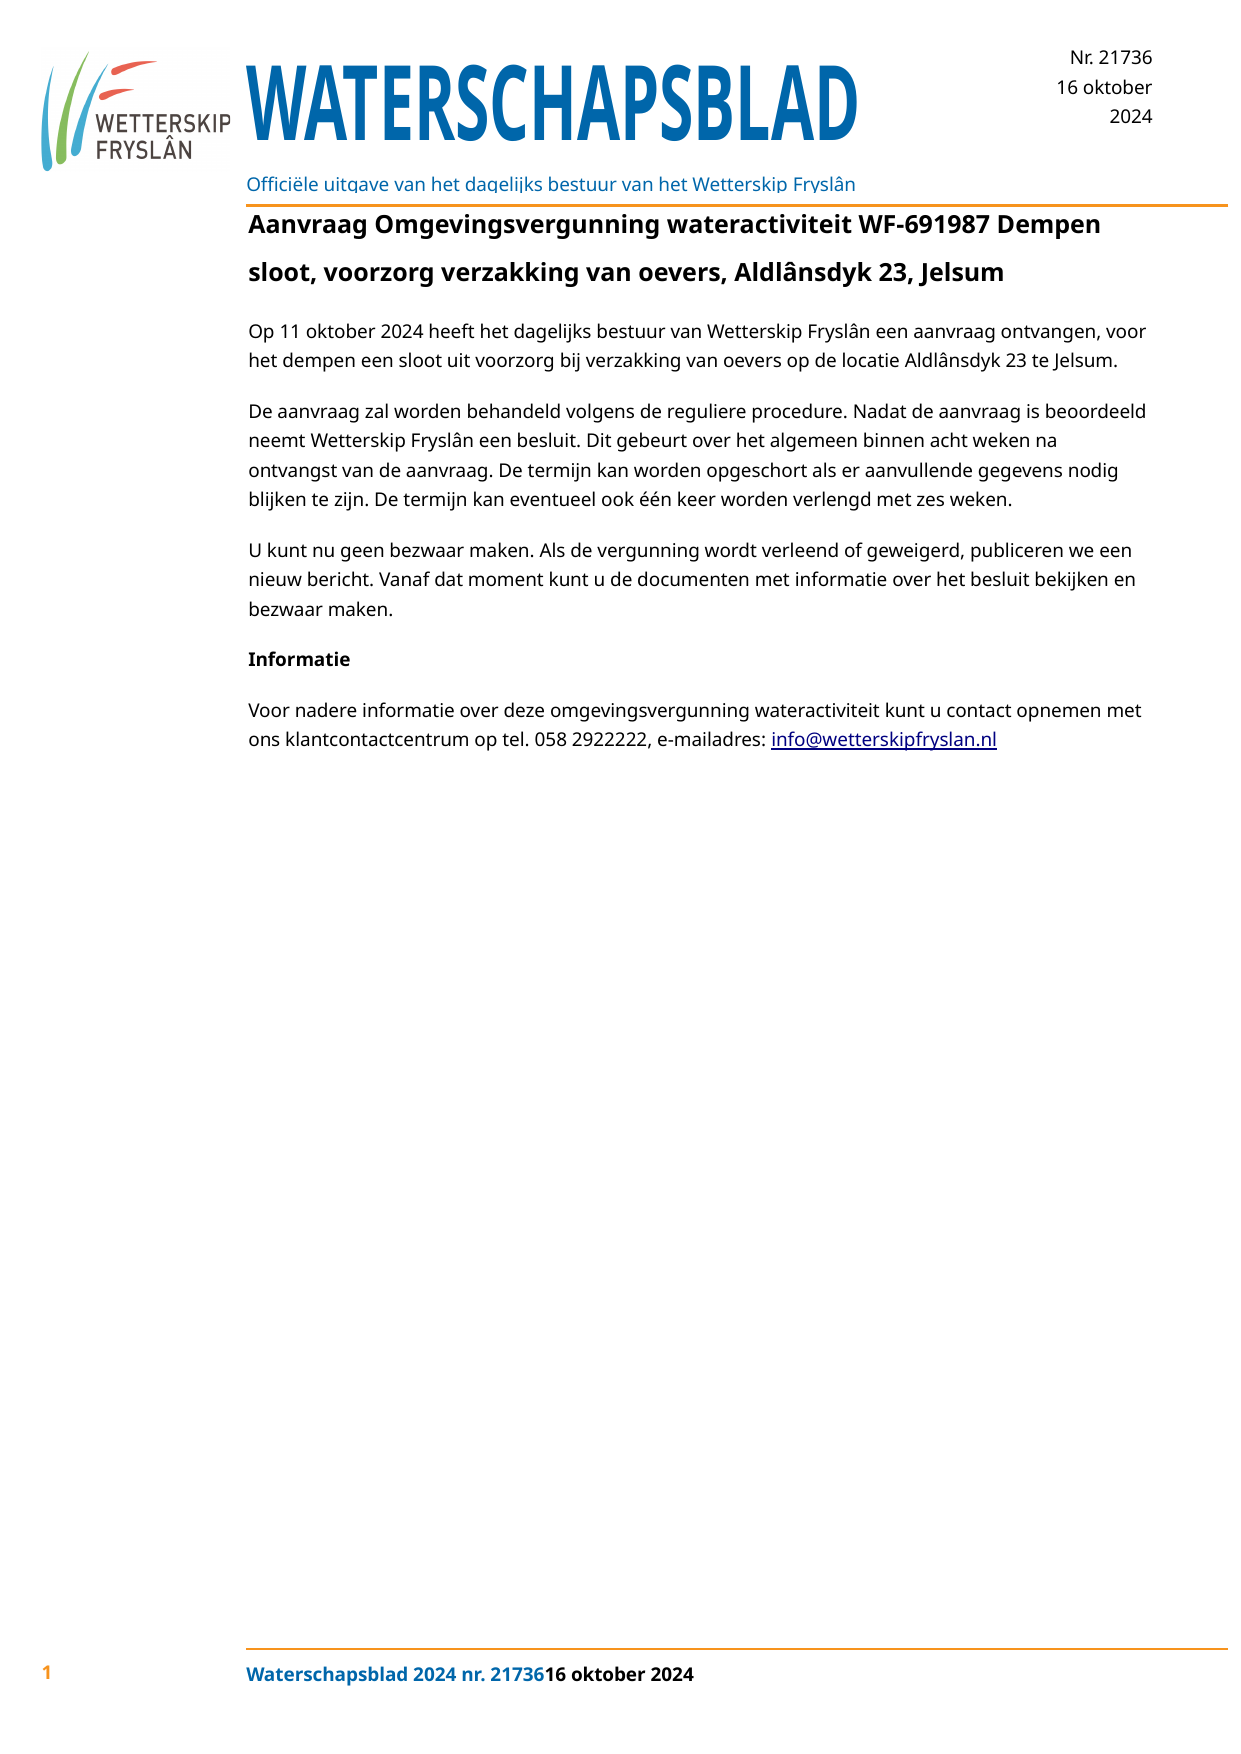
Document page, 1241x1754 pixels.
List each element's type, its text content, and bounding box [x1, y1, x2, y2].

text U kunt nu geen bezwaar maken. Als de vergunning wordt verleend of geweigerd, publiceren we een nieuw bericht. Vanaf dat moment kunt u de documenten met informatie over het besluit bekijken en bezwaar maken. [248, 537, 1152, 622]
text Op 11 oktober 2024 heeft het dagelijks bestuur van Wetterskip Fryslân een aanvraag ontvangen, voor het dempen een sloot uit voorzorg bij verzakking van oevers op de locatie Aldlânsdyk 23 te Jelsum. [248, 318, 1152, 373]
text Informatie [248, 647, 1152, 672]
text Aanvraag Omgevingsvergunning wateractiviteit WF-691987 Dempen sloot, voorzorg verzakking van oevers, Aldlânsdyk 23, Jelsum [248, 207, 1152, 288]
text De aanvraag zal worden behandeld volgens de reguliere procedure. Nadat de aanvraag is beoordeeld neemt Wetterskip Fryslân een besluit. Dit gebeurt over het algemeen binnen acht weken na ontvangst van de aanvraag. De termijn kan worden opgeschort als er aanvullende gegevens nodig blijken te zijn. De termijn kan eventueel ook één keer worden verlengd met zes weken. [248, 398, 1152, 512]
text Voor nadere informatie over deze omgevingsvergunning wateractiviteit kunt u contact opnemen met ons klantcontactcentrum op tel. 058 2922222, e-mailadres: info@wetterskipfryslan.nl [248, 697, 1152, 752]
picture [41, 47, 231, 172]
